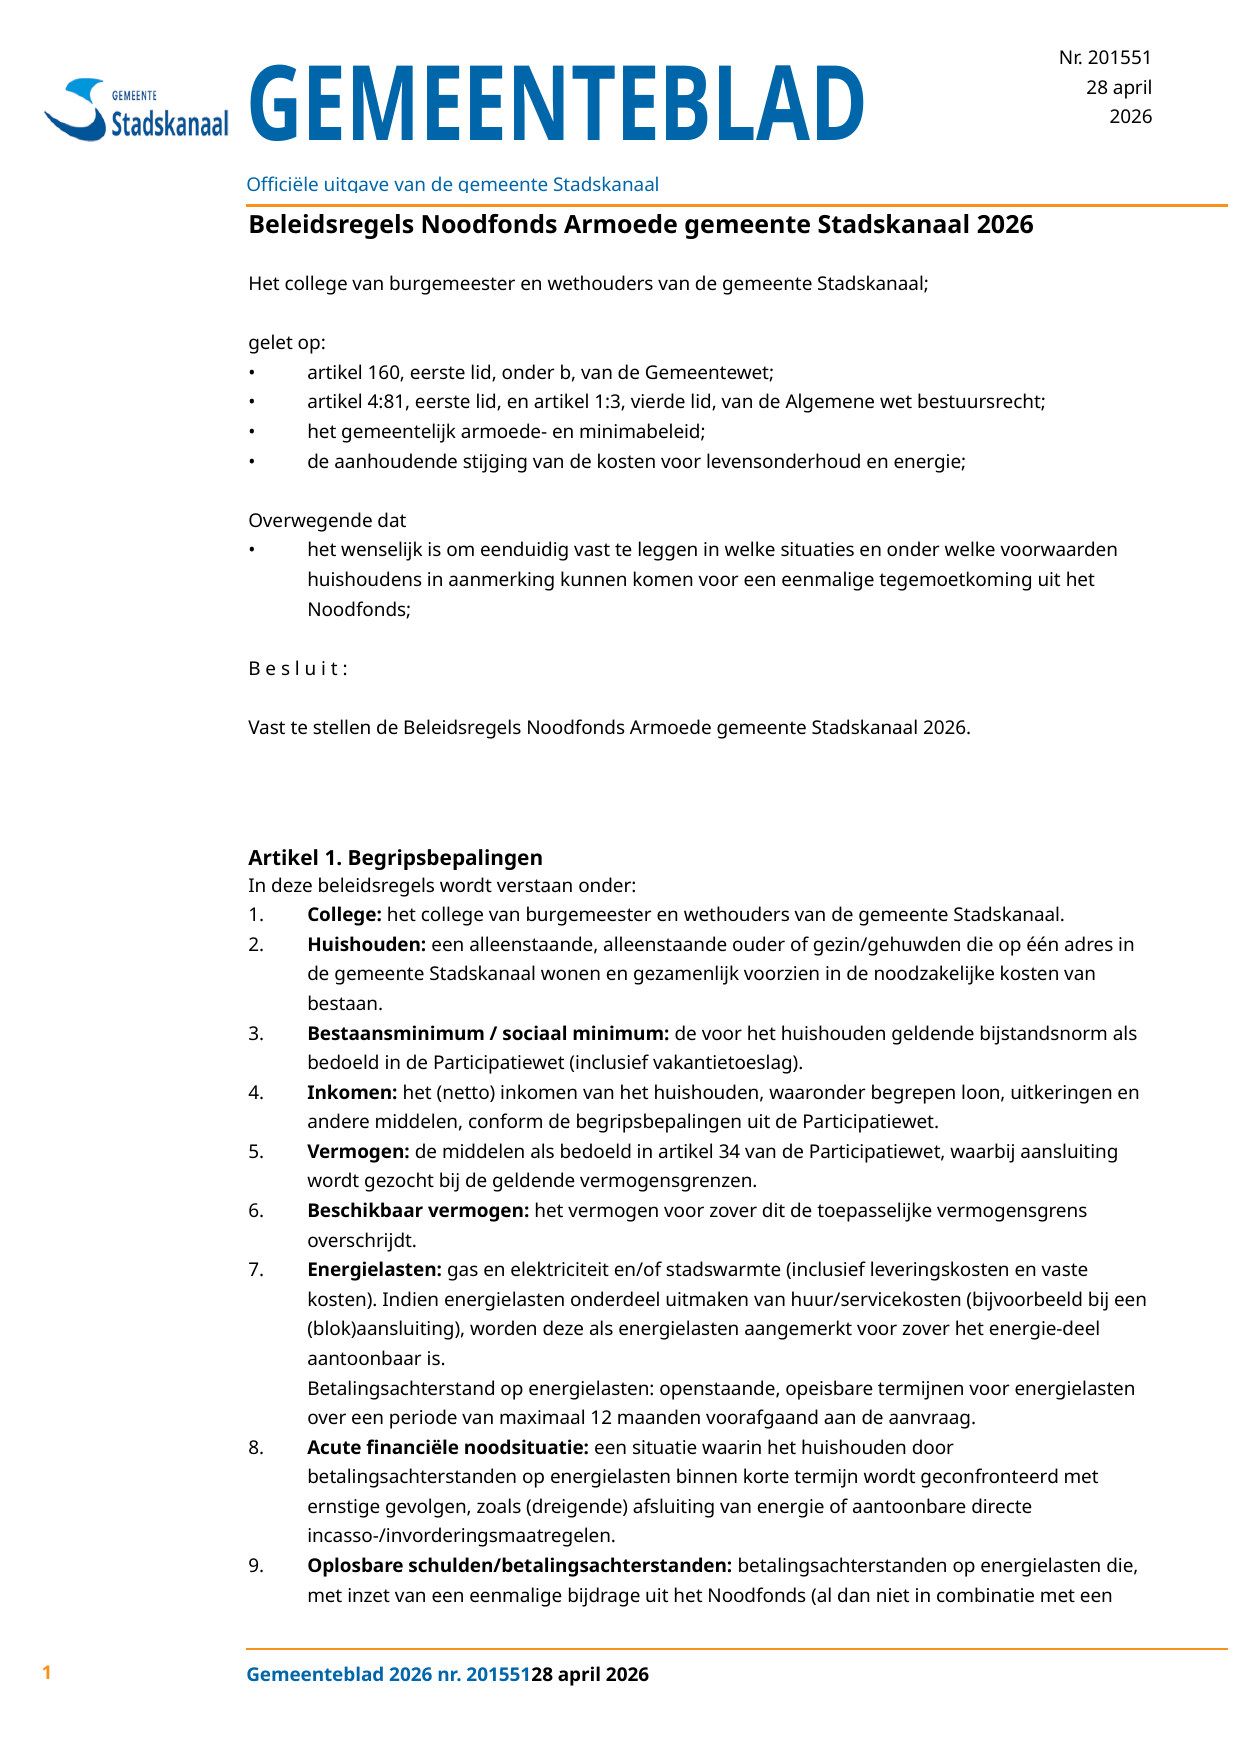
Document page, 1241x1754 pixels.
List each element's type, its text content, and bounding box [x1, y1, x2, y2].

list Oplosbare schulden/betalingsachterstanden: betalingsachterstanden op energielasten die, met inzet van een eenmalige bijdrage uit het Noodfonds (al dan niet in combinatie met een [248, 1552, 1152, 1607]
list Huishouden: een alleenstaande, alleenstaande ouder of gezin/gehuwden die op één adres in de gemeente Stadskanaal wonen en gezamenlijk voorzien in de noodzakelijke kosten van bestaan. [248, 931, 1152, 1016]
list Bestaansminimum / sociaal minimum: de voor het huishouden geldende bijstandsnorm als bedoeld in de Participatiewet (inclusief vakantietoeslag). [248, 1020, 1152, 1075]
list Beschikbaar vermogen: het vermogen voor zover dit de toepasselijke vermogensgrens overschrijdt. [248, 1197, 1152, 1252]
text Vast te stellen de Beleidsregels Noodfonds Armoede gemeente Stadskanaal 2026. [248, 714, 1152, 740]
text In deze beleidsregels wordt verstaan onder: [248, 872, 1152, 897]
list Acute financiële noodsituatie: een situatie waarin het huishouden door betalingsachterstanden op energielasten binnen korte termijn wordt geconfronteerd met ernstige gevolgen, zoals (dreigende) afsluiting van energie of aantoonbare directe incasso-/invorderingsmaatregelen. [248, 1434, 1152, 1548]
text Overwegende dat [248, 507, 1152, 533]
text gelet op: [248, 329, 1152, 355]
list Inkomen: het (netto) inkomen van het huishouden, waaronder begrepen loon, uitkeringen en andere middelen, conform de begripsbepalingen uit de Participatiewet. [248, 1079, 1152, 1134]
list College: het college van burgemeester en wethouders van de gemeente Stadskanaal. [248, 901, 1152, 927]
text B e s l u i t : [248, 655, 1152, 681]
text Beleidsregels Noodfonds Armoede gemeente Stadskanaal 2026 [248, 207, 1152, 241]
text Het college van burgemeester en wethouders van de gemeente Stadskanaal; [248, 270, 1152, 296]
picture [41, 47, 231, 172]
list Betalingsachterstand op energielasten: openstaande, opeisbare termijnen voor energielasten over een periode van maximaal 12 maanden voorafgaand aan de aanvraag. [248, 1375, 1152, 1430]
list Energielasten: gas en elektriciteit en/of stadswarmte (inclusief leveringskosten en vaste kosten). Indien energielasten onderdeel uitmaken van huur/servicekosten (bijvoorbeeld bij een (blok)aansluiting), worden deze als energielasten aangemerkt voor zover het energie-deel aantoonbaar is. [248, 1256, 1152, 1371]
list het gemeentelijk armoede- en minimabeleid; [248, 418, 1152, 444]
list Vermogen: de middelen als bedoeld in artikel 34 van de Participatiewet, waarbij aansluiting wordt gezocht bij de geldende vermogensgrenzen. [248, 1138, 1152, 1193]
list het wenselijk is om eenduidig vast te leggen in welke situaties en onder welke voorwaarden huishoudens in aanmerking kunnen komen voor een eenmalige tegemoetkoming uit het Noodfonds; [248, 537, 1152, 621]
text Artikel 1. Begripsbepalingen [248, 843, 1152, 872]
list de aanhoudende stijging van de kosten voor levensonderhoud en energie; [248, 448, 1152, 473]
list artikel 4:81, eerste lid, en artikel 1:3, vierde lid, van de Algemene wet bestuursrecht; [248, 389, 1152, 414]
list artikel 160, eerste lid, onder b, van de Gemeentewet; [248, 359, 1152, 385]
